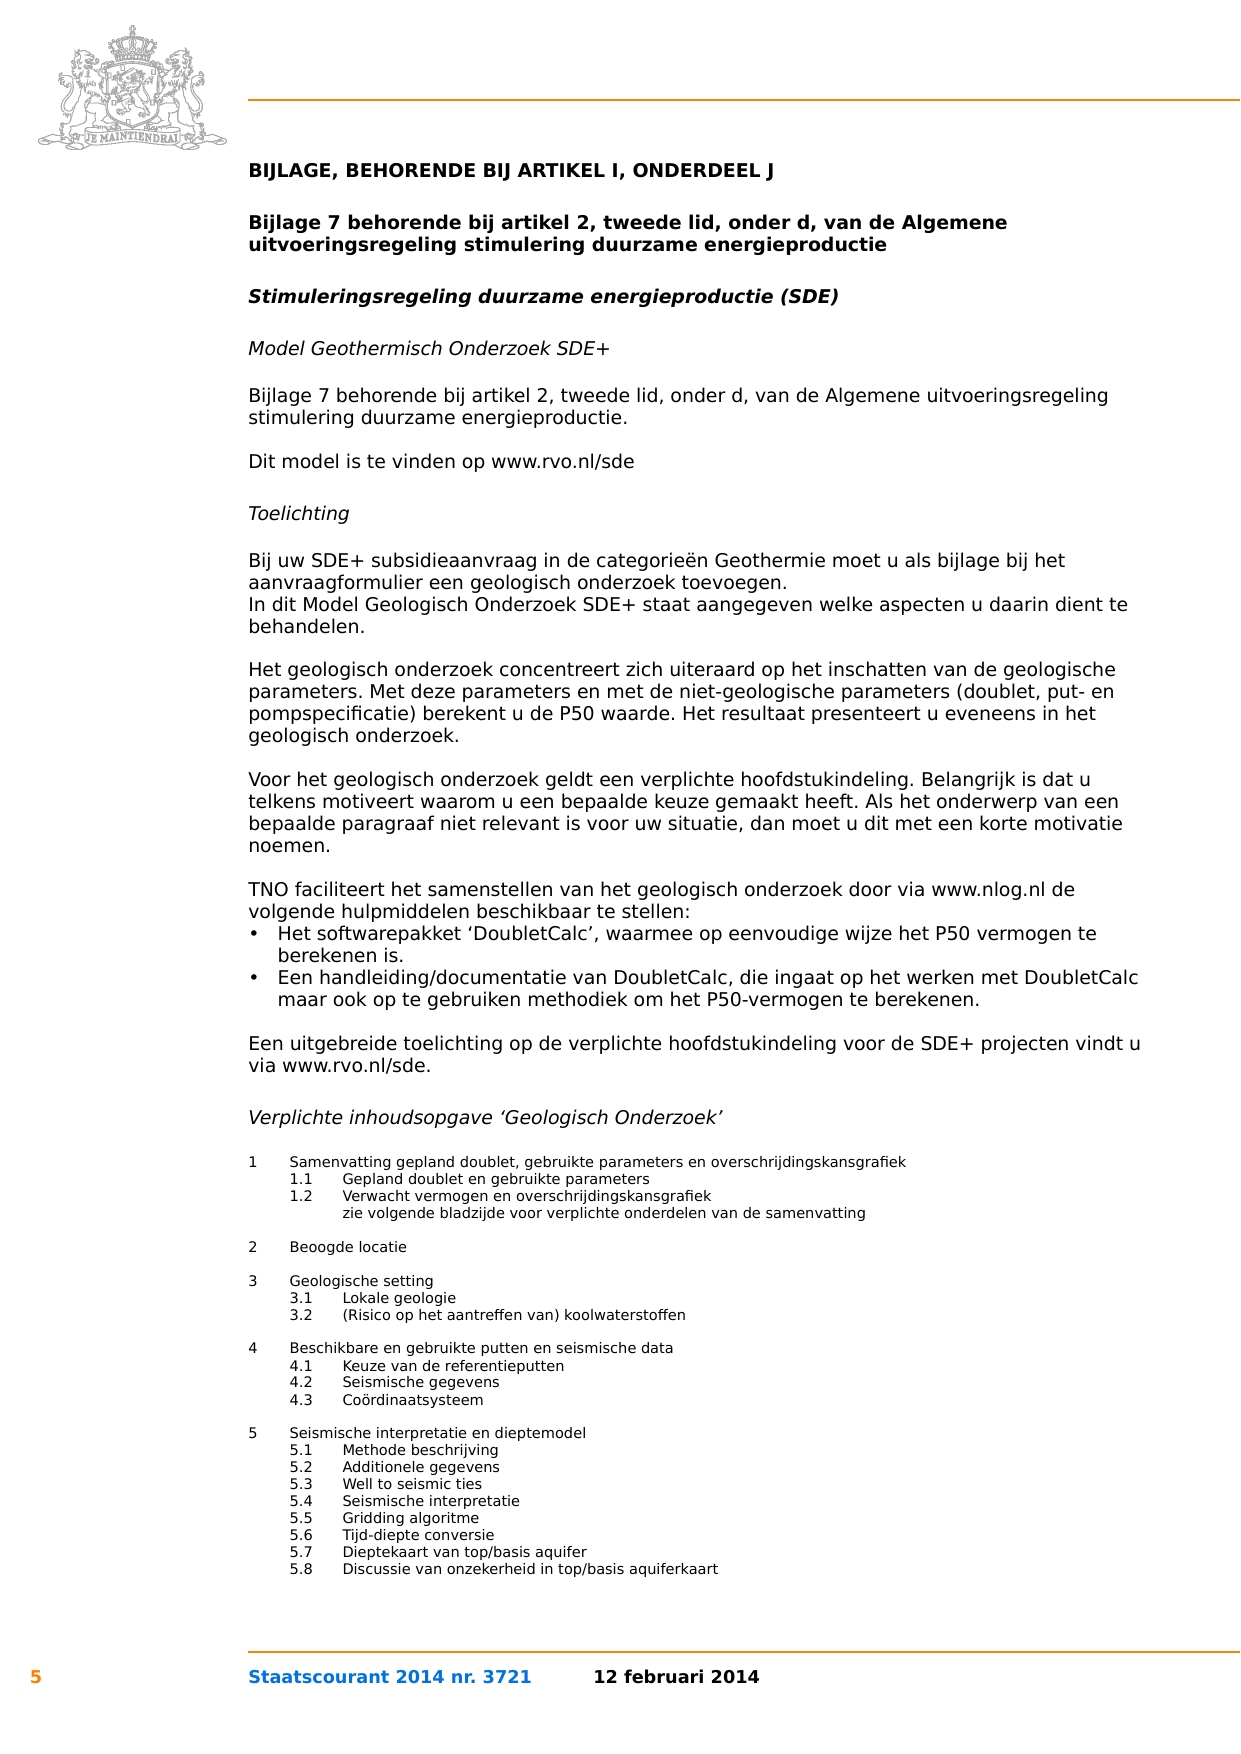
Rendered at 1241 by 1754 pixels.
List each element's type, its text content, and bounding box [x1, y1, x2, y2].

table_cell [283, 1578, 336, 1595]
table_cell Well to seismic ties [336, 1476, 1163, 1493]
table_cell [248, 1171, 283, 1188]
table_cell Verwacht vermogen en overschrijdingskansgrafiek [336, 1188, 1163, 1204]
table_cell [283, 1256, 336, 1272]
table_cell Tijd-diepte conversie [336, 1527, 1163, 1544]
table_cell [248, 1306, 283, 1323]
table_cell [336, 1408, 1163, 1425]
table_cell 5.8 [283, 1561, 336, 1578]
table_cell 5.3 [283, 1476, 336, 1493]
table_cell 3 [248, 1273, 283, 1289]
text Voor het geologisch onderzoek geldt een verplichte hoofdstukindeling. Belangrijk is dat u telkens motiveert waarom u een bepaalde keuze gemaakt heeft. Als het onderwerp van een bepaalde paragraaf niet relevant is voor uw situatie, dan moet u dit met een korte motivatie noemen. [248, 769, 1163, 857]
table_cell [248, 1408, 283, 1425]
text • Het softwarepakket ‘DoubletCalc’, waarmee op eenvoudige wijze het P50 vermogen te berekenen is. [248, 923, 1163, 967]
table_cell Discussie van onzekerheid in top/basis aquiferkaart [336, 1561, 1163, 1578]
table_cell Gepland doublet en gebruikte parameters [336, 1171, 1163, 1188]
table_cell [248, 1188, 283, 1204]
table_cell [283, 1408, 336, 1425]
picture [38, 25, 227, 150]
table_cell [248, 1324, 283, 1340]
table_cell [248, 1374, 283, 1391]
table_cell [248, 1358, 283, 1374]
table_cell [283, 1324, 336, 1340]
subtitle Toelichting [248, 503, 1163, 524]
table_cell [283, 1205, 336, 1222]
table_cell [248, 1578, 283, 1595]
table_cell Seismische gegevens [336, 1374, 1163, 1391]
table_cell Additionele gegevens [336, 1459, 1163, 1476]
table_cell Seismische interpretatie en dieptemodel [283, 1425, 1163, 1442]
table_header Samenvatting gepland doublet, gebruikte parameters en overschrijdingskansgrafiek [283, 1154, 1163, 1171]
table_cell [248, 1476, 283, 1493]
table_cell 5.5 [283, 1510, 336, 1527]
table_cell Dieptekaart van top/basis aquifer [336, 1544, 1163, 1561]
subtitle Bijlage 7 behorende bij artikel 2, tweede lid, onder d, van de Algemene uitvoeringsregeling stimulering duurzame energieproductie [248, 212, 1163, 256]
text Bijlage 7 behorende bij artikel 2, tweede lid, onder d, van de Algemene uitvoeringsregeling stimulering duurzame energieproductie. [248, 385, 1163, 429]
text Het geologisch onderzoek concentreert zich uiteraard op het inschatten van de geologische parameters. Met deze parameters en met de niet-geologische parameters (doublet, put- en pompspecificatie) berekent u de P50 waarde. Het resultaat presenteert u eveneens in het geologisch onderzoek. [248, 659, 1163, 747]
table_cell 4.2 [283, 1374, 336, 1391]
table_cell 4.1 [283, 1358, 336, 1374]
table_cell Beschikbare en gebruikte putten en seismische data [283, 1340, 1163, 1357]
subtitle Model Geothermisch Onderzoek SDE+ [248, 338, 1163, 360]
table_cell [248, 1391, 283, 1408]
table_cell 4 [248, 1340, 283, 1357]
table_cell Seismische interpretatie [336, 1493, 1163, 1510]
table_cell 3.1 [283, 1290, 336, 1306]
table_cell 5.1 [283, 1442, 336, 1459]
subtitle BIJLAGE, BEHORENDE BIJ ARTIKEL I, ONDERDEEL J [248, 160, 1163, 182]
table_cell [248, 1442, 283, 1459]
table_cell [248, 1290, 283, 1306]
table_cell Gridding algoritme [336, 1510, 1163, 1527]
table_cell Lokale geologie [336, 1290, 1163, 1306]
table_cell [336, 1222, 1163, 1238]
table_cell [248, 1459, 283, 1476]
table_cell [248, 1222, 283, 1238]
text • Een handleiding/documentatie van DoubletCalc, die ingaat op het werken met DoubletCalc maar ook op te gebruiken methodiek om het P50-vermogen te berekenen. [248, 967, 1163, 1011]
table_header 1 [248, 1154, 283, 1171]
table_cell [248, 1527, 283, 1544]
table_cell 2 [248, 1239, 283, 1256]
table_cell [283, 1222, 336, 1238]
table_cell [248, 1256, 283, 1272]
table_cell [336, 1256, 1163, 1272]
table_cell 3.2 [283, 1306, 336, 1323]
text Dit model is te vinden op www.rvo.nl/sde [248, 451, 1163, 473]
table_cell Beoogde locatie [283, 1239, 1163, 1256]
table_cell 1.2 [283, 1188, 336, 1204]
table_cell 5 [248, 1425, 283, 1442]
table_cell [248, 1561, 283, 1578]
table_cell Coördinaatsysteem [336, 1391, 1163, 1408]
subtitle Stimuleringsregeling duurzame energieproductie (SDE) [248, 286, 1163, 308]
text TNO faciliteert het samenstellen van het geologisch onderzoek door via www.nlog.nl de volgende hulpmiddelen beschikbaar te stellen: [248, 879, 1163, 923]
table_cell [336, 1578, 1163, 1595]
table_cell 5.2 [283, 1459, 336, 1476]
table_cell Keuze van de referentieputten [336, 1358, 1163, 1374]
table_cell 4.3 [283, 1391, 336, 1408]
text In dit Model Geologisch Onderzoek SDE+ staat aangegeven welke aspecten u daarin dient te behandelen. [248, 593, 1163, 637]
text Bij uw SDE+ subsidieaanvraag in de categorieën Geothermie moet u als bijlage bij het aanvraagformulier een geologisch onderzoek toevoegen. [248, 549, 1163, 593]
text Een uitgebreide toelichting op de verplichte hoofdstukindeling voor de SDE+ projecten vindt u via www.rvo.nl/sde. [248, 1033, 1163, 1077]
table_cell 5.7 [283, 1544, 336, 1561]
table_cell 5.6 [283, 1527, 336, 1544]
subtitle Verplichte inhoudsopgave ‘Geologisch Onderzoek’ [248, 1107, 1163, 1129]
table_cell Geologische setting [283, 1273, 1163, 1289]
table_cell [248, 1544, 283, 1561]
table_cell [248, 1205, 283, 1222]
table_cell 5.4 [283, 1493, 336, 1510]
table_cell Methode beschrijving [336, 1442, 1163, 1459]
table_cell [336, 1324, 1163, 1340]
table_cell 1.1 [283, 1171, 336, 1188]
table_cell [248, 1493, 283, 1510]
table_cell (Risico op het aantreffen van) koolwaterstoffen [336, 1306, 1163, 1323]
table_cell [248, 1510, 283, 1527]
table_cell zie volgende bladzijde voor verplichte onderdelen van de samenvatting [336, 1205, 1163, 1222]
